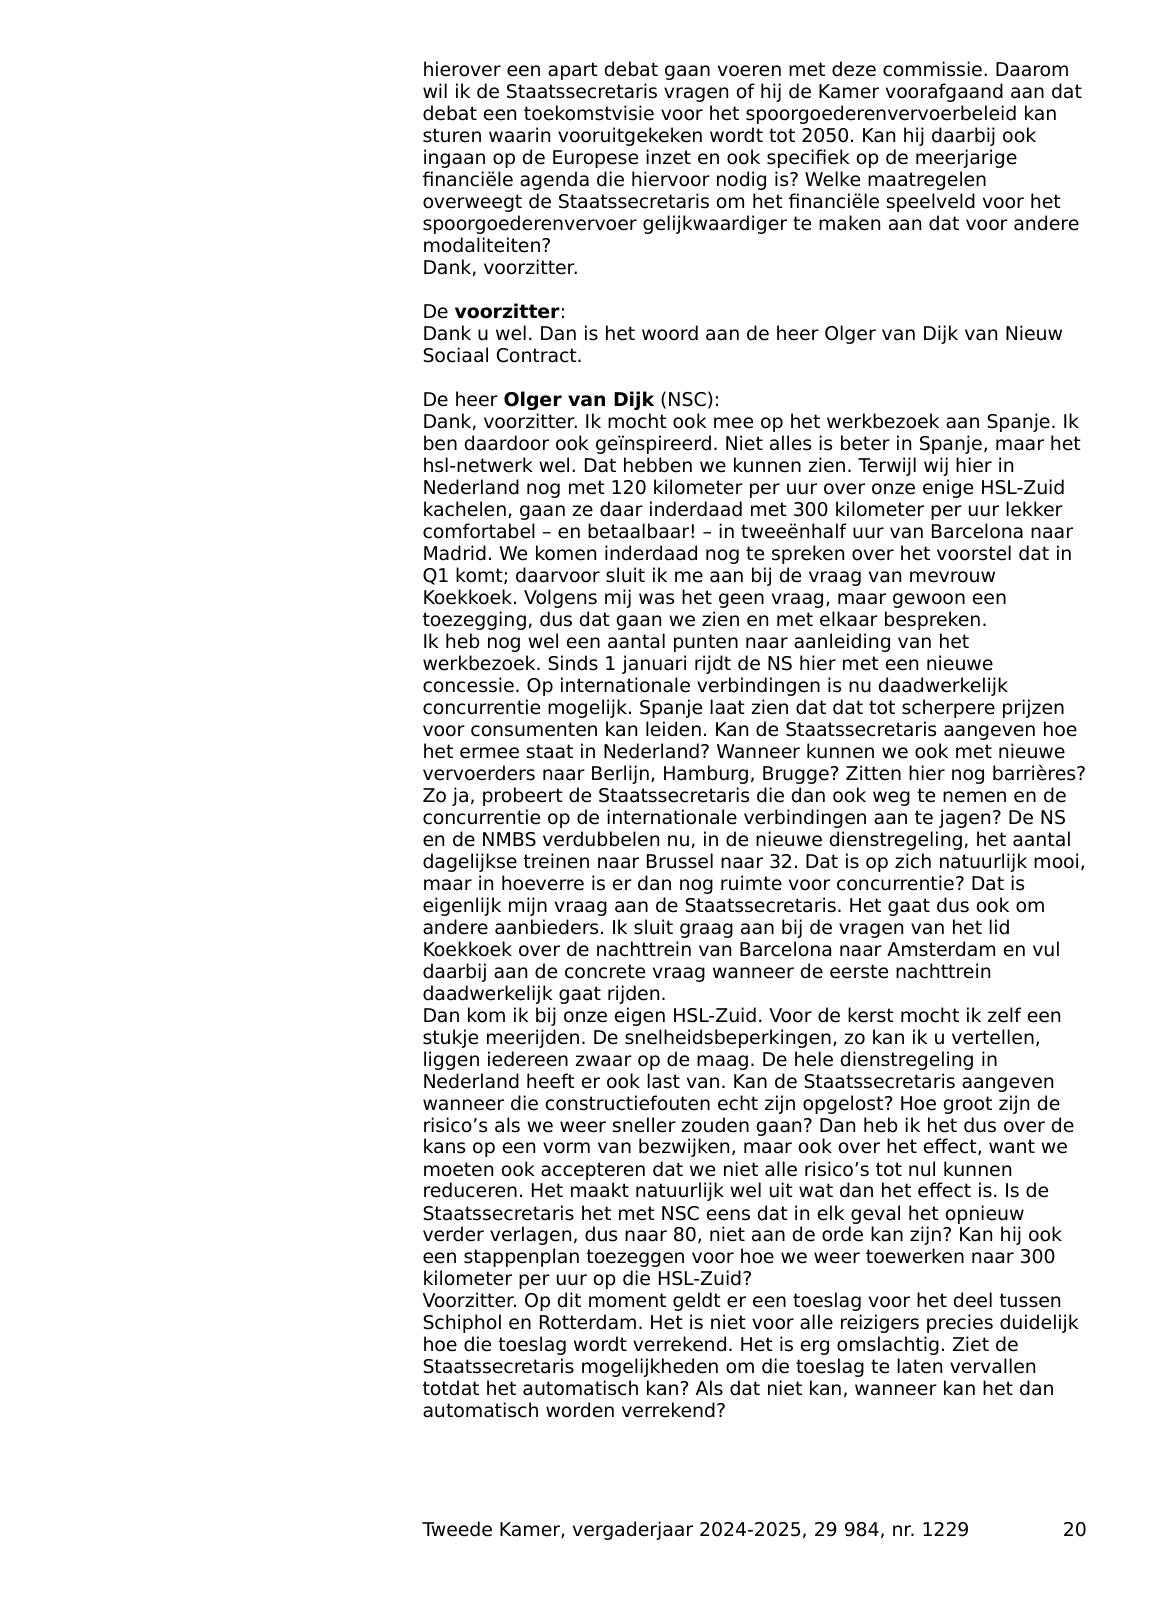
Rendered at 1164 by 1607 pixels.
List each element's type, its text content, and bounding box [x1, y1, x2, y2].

text Voorzitter. Op dit moment geldt er een toeslag voor het deel tussen Schiphol en Rotterdam. Het is niet voor alle reizigers precies duidelijk hoe die toeslag wordt verrekend. Het is erg omslachtig. Ziet de Staatssecretaris mogelijkheden om die toeslag te laten vervallen totdat het automatisch kan? Als dat niet kan, wanneer kan het dan automatisch worden verrekend? [422, 1290, 1087, 1422]
text De heer Olger van Dijk (NSC): [422, 389, 1087, 411]
text Dank u wel. Dan is het woord aan de heer Olger van Dijk van Nieuw Sociaal Contract. [422, 323, 1087, 367]
text Dan kom ik bij onze eigen HSL-Zuid. Voor de kerst mocht ik zelf een stukje meerijden. De snelheidsbeperkingen, zo kan ik u vertellen, liggen iedereen zwaar op de maag. De hele dienstregeling in Nederland heeft er ook last van. Kan de Staatssecretaris aangeven wanneer die constructiefouten echt zijn opgelost? Hoe groot zijn de risico’s als we weer sneller zouden gaan? Dan heb ik het dus over de kans op een vorm van bezwijken, maar ook over het effect, want we moeten ook accepteren dat we niet alle risico’s tot nul kunnen reduceren. Het maakt natuurlijk wel uit wat dan het effect is. Is de Staatssecretaris het met NSC eens dat in elk geval het opnieuw verder verlagen, dus naar 80, niet aan de orde kan zijn? Kan hij ook een stappenplan toezeggen voor hoe we weer toewerken naar 300 kilometer per uur op die HSL-Zuid? [422, 1004, 1087, 1290]
text Dank, voorzitter. [422, 257, 1087, 279]
text De voorzitter: [422, 301, 1087, 323]
text Dank, voorzitter. Ik mocht ook mee op het werkbezoek aan Spanje. Ik ben daardoor ook geïnspireerd. Niet alles is beter in Spanje, maar het hsl-netwerk wel. Dat hebben we kunnen zien. Terwijl wij hier in Nederland nog met 120 kilometer per uur over onze enige HSL-Zuid kachelen, gaan ze daar inderdaad met 300 kilometer per uur lekker comfortabel – en betaalbaar! – in tweeënhalf uur van Barcelona naar Madrid. We komen inderdaad nog te spreken over het voorstel dat in Q1 komt; daarvoor sluit ik me aan bij de vraag van mevrouw Koekkoek. Volgens mij was het geen vraag, maar gewoon een toezegging, dus dat gaan we zien en met elkaar bespreken. [422, 411, 1087, 631]
text hierover een apart debat gaan voeren met deze commissie. Daarom wil ik de Staatssecretaris vragen of hij de Kamer voorafgaand aan dat debat een toekomstvisie voor het spoorgoederenvervoerbeleid kan sturen waarin vooruitgekeken wordt tot 2050. Kan hij daarbij ook ingaan op de Europese inzet en ook specifiek op de meerjarige financiële agenda die hiervoor nodig is? Welke maatregelen overweegt de Staatssecretaris om het financiële speelveld voor het spoorgoederenvervoer gelijkwaardiger te maken aan dat voor andere modaliteiten? [422, 59, 1087, 257]
text Ik heb nog wel een aantal punten naar aanleiding van het werkbezoek. Sinds 1 januari rijdt de NS hier met een nieuwe concessie. Op internationale verbindingen is nu daadwerkelijk concurrentie mogelijk. Spanje laat zien dat dat tot scherpere prijzen voor consumenten kan leiden. Kan de Staatssecretaris aangeven hoe het ermee staat in Nederland? Wanneer kunnen we ook met nieuwe vervoerders naar Berlijn, Hamburg, Brugge? Zitten hier nog barrières? Zo ja, probeert de Staatssecretaris die dan ook weg te nemen en de concurrentie op de internationale verbindingen aan te jagen? De NS en de NMBS verdubbelen nu, in de nieuwe dienstregeling, het aantal dagelijkse treinen naar Brussel naar 32. Dat is op zich natuurlijk mooi, maar in hoeverre is er dan nog ruimte voor concurrentie? Dat is eigenlijk mijn vraag aan de Staatssecretaris. Het gaat dus ook om andere aanbieders. Ik sluit graag aan bij de vragen van het lid Koekkoek over de nachttrein van Barcelona naar Amsterdam en vul daarbij aan de concrete vraag wanneer de eerste nachttrein daadwerkelijk gaat rijden. [422, 631, 1087, 1004]
